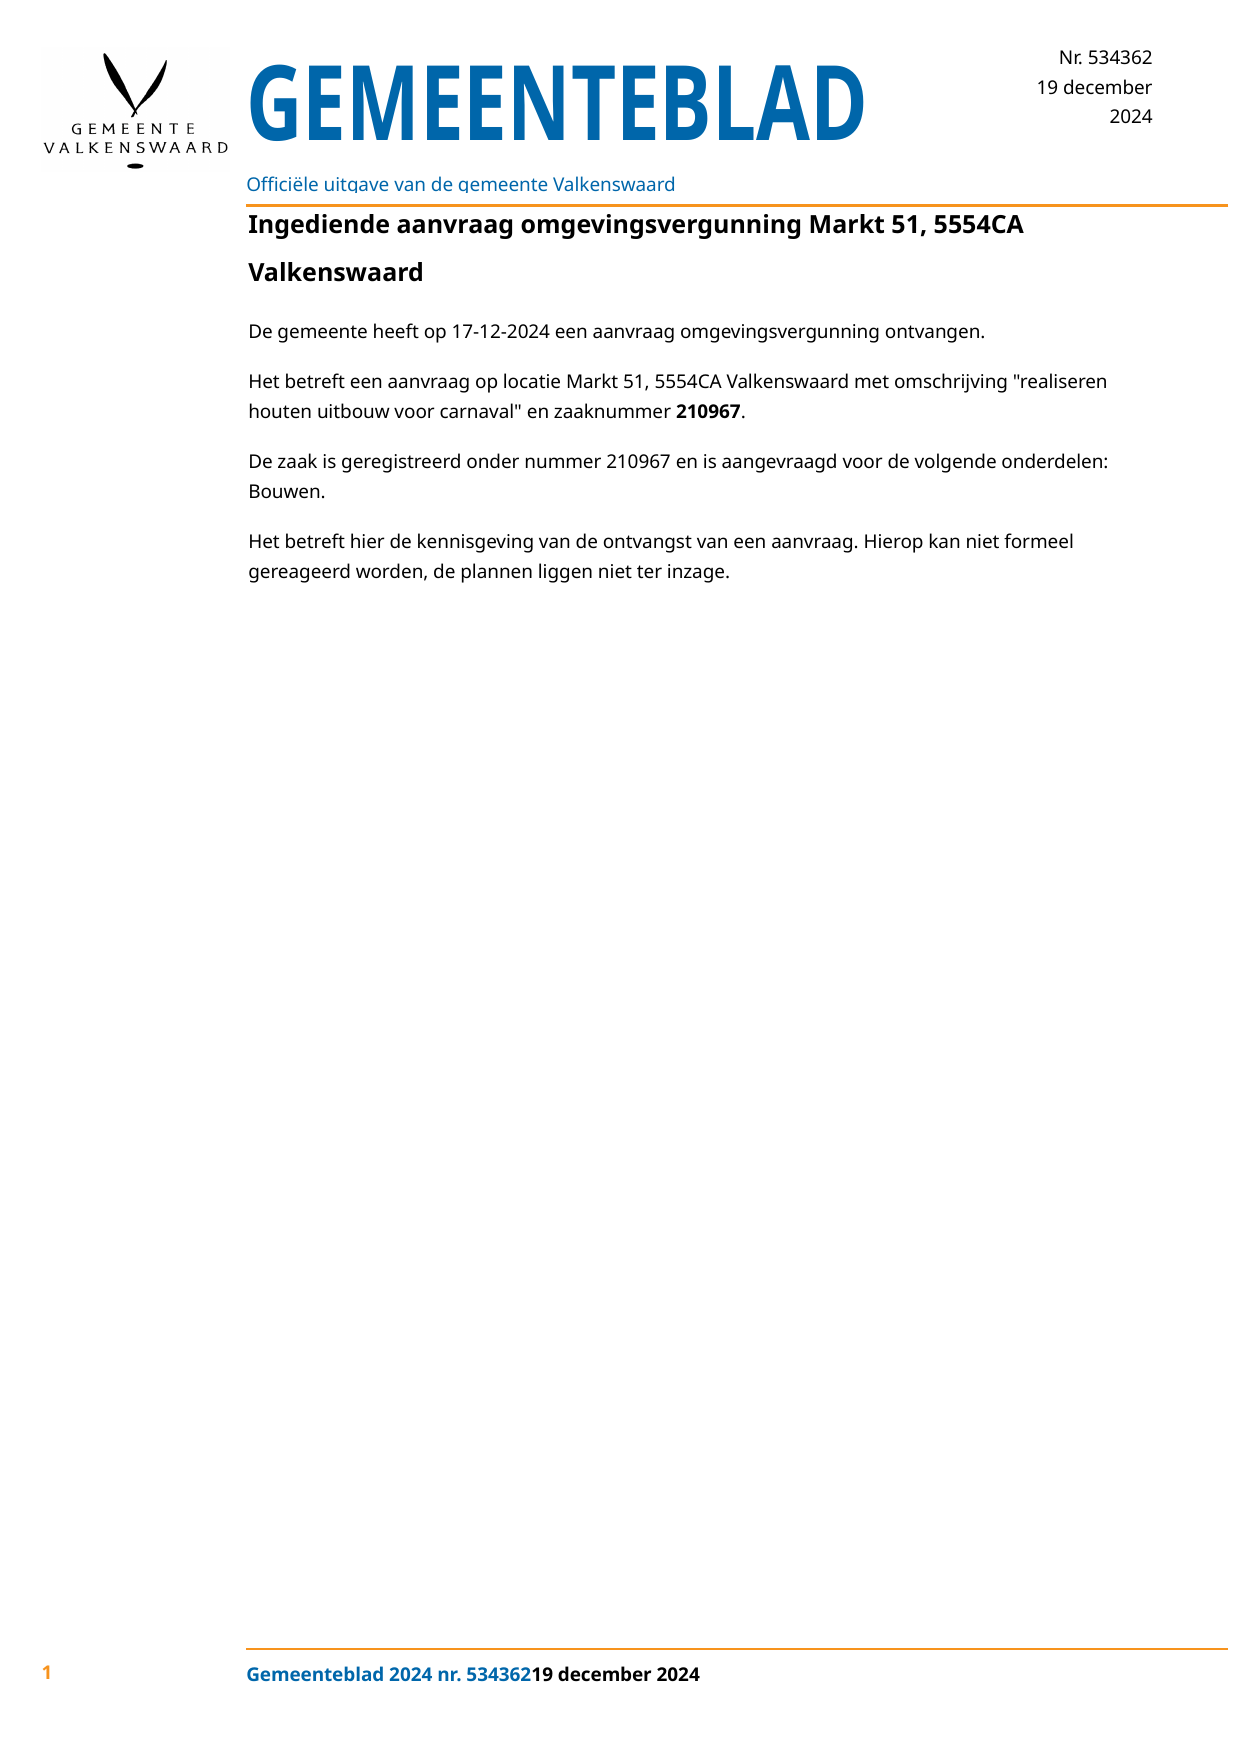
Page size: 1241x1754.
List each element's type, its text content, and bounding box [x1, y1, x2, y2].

text Het betreft een aanvraag op locatie Markt 51, 5554CA Valkenswaard met omschrijving "realiseren houten uitbouw voor carnaval" en zaaknummer 210967. [248, 368, 1152, 424]
text De zaak is geregistreerd onder nummer 210967 en is aangevraagd voor de volgende onderdelen: Bouwen. [248, 448, 1152, 504]
text Ingediende aanvraag omgevingsvergunning Markt 51, 5554CA Valkenswaard [248, 207, 1152, 288]
picture [41, 47, 231, 172]
text De gemeente heeft op 17-12-2024 een aanvraag omgevingsvergunning ontvangen. [248, 318, 1152, 344]
text Het betreft hier de kennisgeving van de ontvangst van een aanvraag. Hierop kan niet formeel gereageerd worden, de plannen liggen niet ter inzage. [248, 528, 1152, 584]
